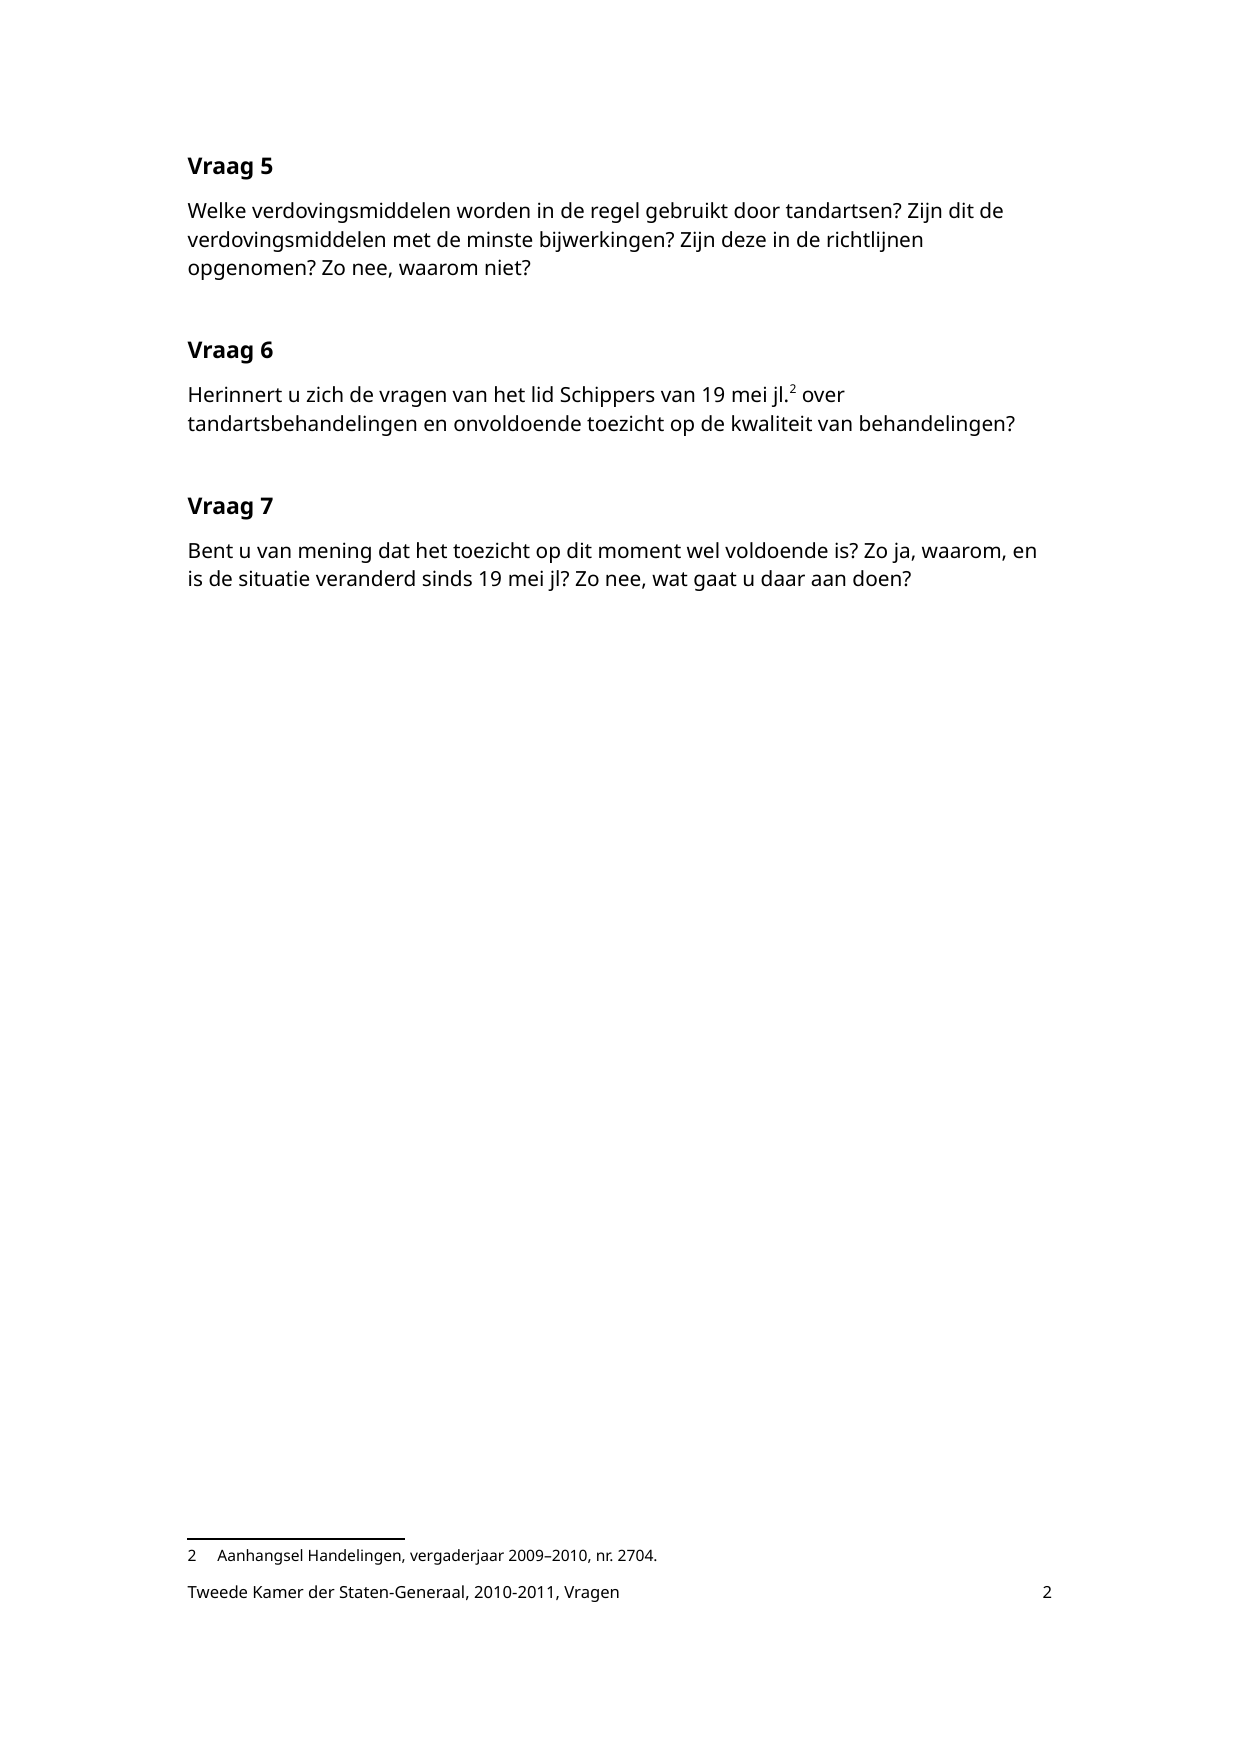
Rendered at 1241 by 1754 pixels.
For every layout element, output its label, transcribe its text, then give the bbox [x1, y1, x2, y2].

text Herinnert u zich de vragen van het lid Schippers van 19 mei jl. over tandartsbehandelingen en onvoldoende toezicht op de kwaliteit van behandelingen? [187, 380, 1053, 437]
text Bent u van mening dat het toezicht op dit moment wel voldoende is? Zo ja, waarom, en is de situatie veranderd sinds 19 mei jl? Zo nee, wat gaat u daar aan doen? [187, 536, 1053, 593]
subtitle Vraag 6 [187, 334, 1053, 365]
subtitle Vraag 7 [187, 490, 1053, 521]
subtitle Vraag 5 [187, 150, 1053, 181]
text Aanhangsel Handelingen, vergaderjaar 2009–2010, nr. 2704. [187, 1538, 1053, 1566]
text Welke verdovingsmiddelen worden in de regel gebruikt door tandartsen? Zijn dit de verdovingsmiddelen met de minste bijwerkingen? Zijn deze in de richtlijnen opgenomen? Zo nee, waarom niet? [187, 196, 1053, 282]
